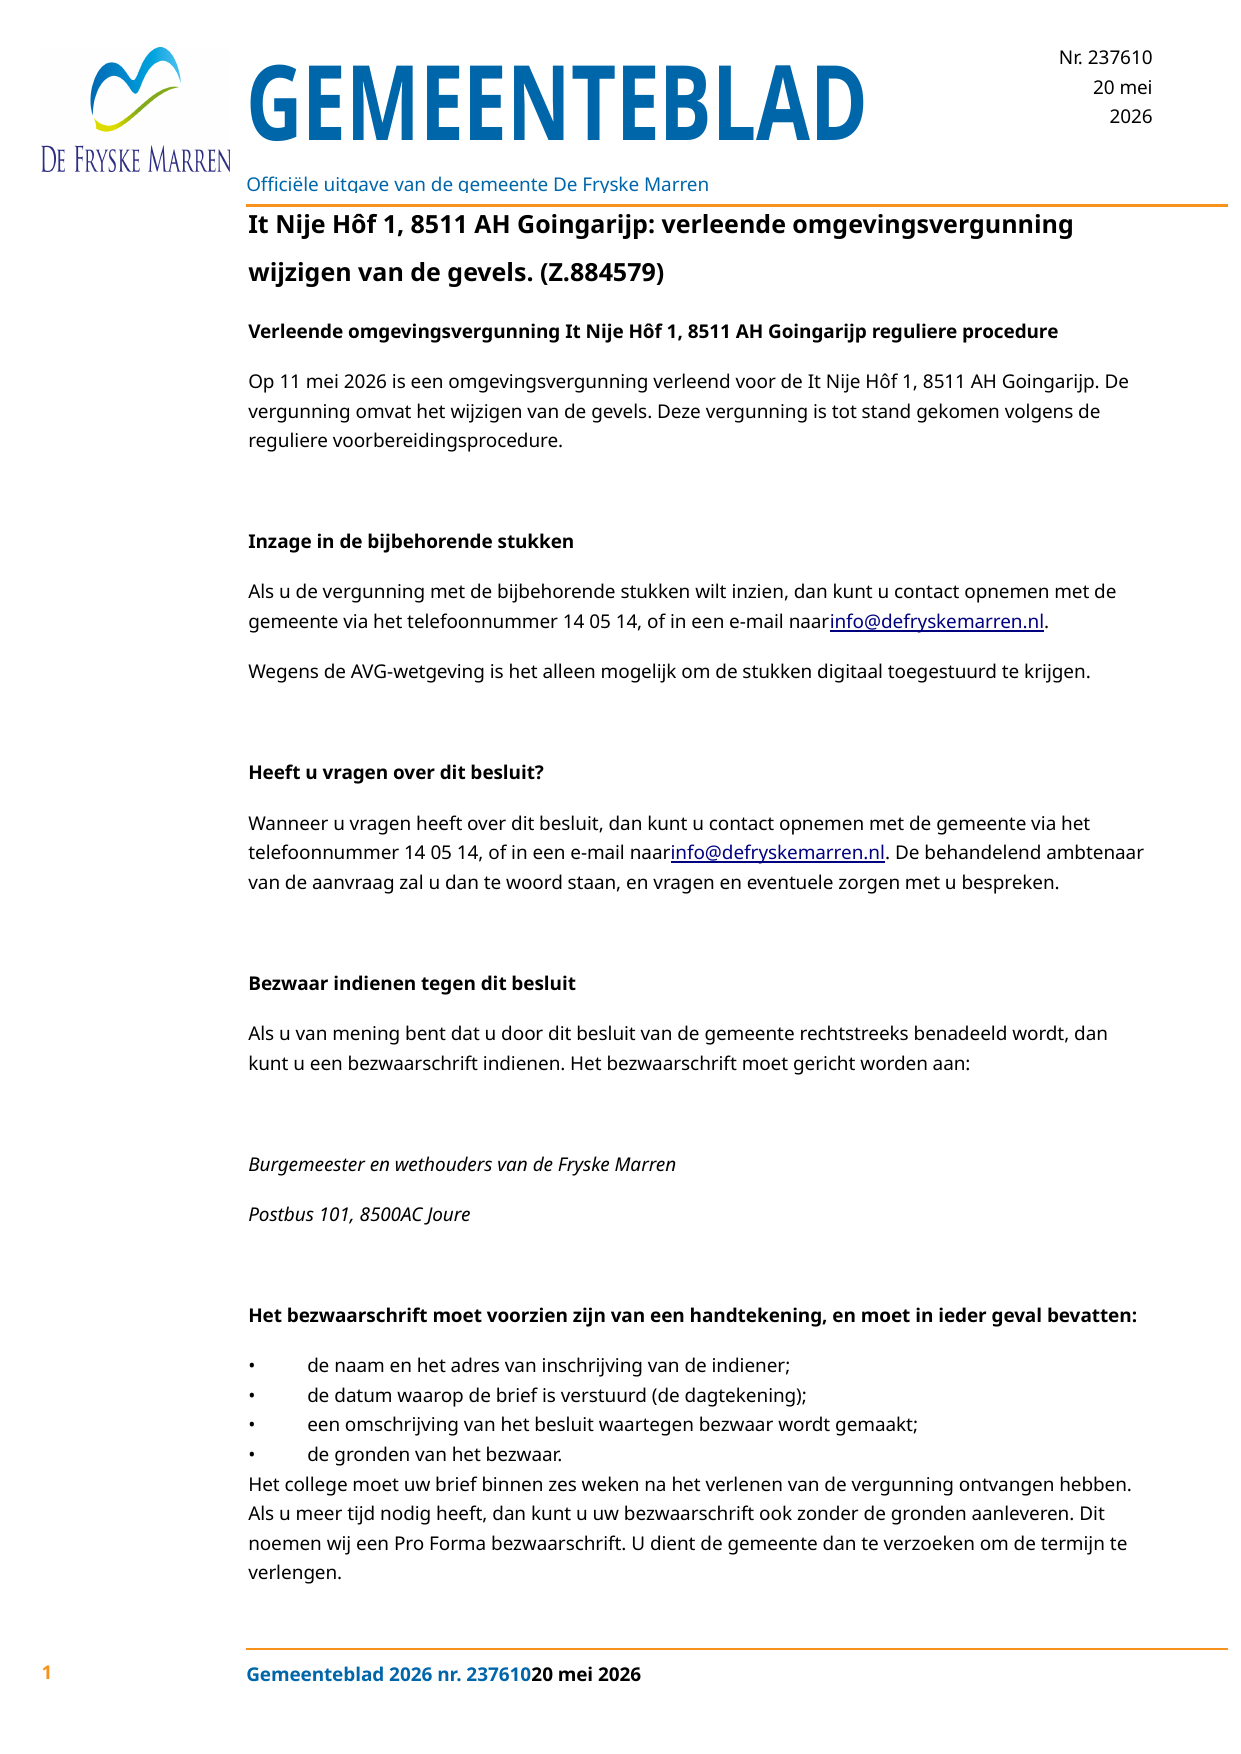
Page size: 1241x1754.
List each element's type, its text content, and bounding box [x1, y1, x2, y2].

list de gronden van het bezwaar. [248, 1441, 1152, 1467]
list de naam en het adres van inschrijving van de indiener; [248, 1352, 1152, 1378]
text Burgemeester en wethouders van de Fryske Marren [248, 1151, 1152, 1177]
picture [41, 47, 231, 172]
text Het bezwaarschrift moet voorzien zijn van een handtekening, en moet in ieder geval bevatten: [248, 1302, 1152, 1328]
text Als u de vergunning met de bijbehorende stukken wilt inzien, dan kunt u contact opnemen met de gemeente via het telefoonnummer 14 05 14, of in een e-mail naarinfo@defryskemarren.nl. [248, 579, 1152, 634]
text Verleende omgevingsvergunning It Nije Hôf 1, 8511 AH Goingarijp reguliere procedure [248, 318, 1152, 344]
text Op 11 mei 2026 is een omgevingsvergunning verleend voor de It Nije Hôf 1, 8511 AH Goingarijp. De vergunning omvat het wijzigen van de gevels. Deze vergunning is tot stand gekomen volgens de reguliere voorbereidingsprocedure. [248, 368, 1152, 453]
text Wanneer u vragen heeft over dit besluit, dan kunt u contact opnemen met de gemeente via het telefoonnummer 14 05 14, of in een e-mail naarinfo@defryskemarren.nl. De behandelend ambtenaar van de aanvraag zal u dan te woord staan, en vragen en eventuele zorgen met u bespreken. [248, 810, 1152, 895]
text It Nije Hôf 1, 8511 AH Goingarijp: verleende omgevingsvergunning wijzigen van de gevels. (Z.884579) [248, 207, 1152, 288]
text Postbus 101, 8500AC Joure [248, 1201, 1152, 1227]
text Inzage in de bijbehorende stukken [248, 528, 1152, 554]
list de datum waarop de brief is verstuurd (de dagtekening); [248, 1382, 1152, 1408]
text Bezwaar indienen tegen dit besluit [248, 970, 1152, 996]
text Heeft u vragen over dit besluit? [248, 759, 1152, 785]
list een omschrijving van het besluit waartegen bezwaar wordt gemaakt; [248, 1412, 1152, 1437]
text Als u van mening bent dat u door dit besluit van de gemeente rechtstreeks benadeeld wordt, dan kunt u een bezwaarschrift indienen. Het bezwaarschrift moet gericht worden aan: [248, 1020, 1152, 1076]
text Het college moet uw brief binnen zes weken na het verlenen van de vergunning ontvangen hebben. Als u meer tijd nodig heeft, dan kunt u uw bezwaarschrift ook zonder de gronden aanleveren. Dit noemen wij een Pro Forma bezwaarschrift. U dient de gemeente dan te verzoeken om de termijn te verlengen. [248, 1471, 1152, 1585]
text Wegens de AVG-wetgeving is het alleen mogelijk om de stukken digitaal toegestuurd te krijgen. [248, 659, 1152, 684]
